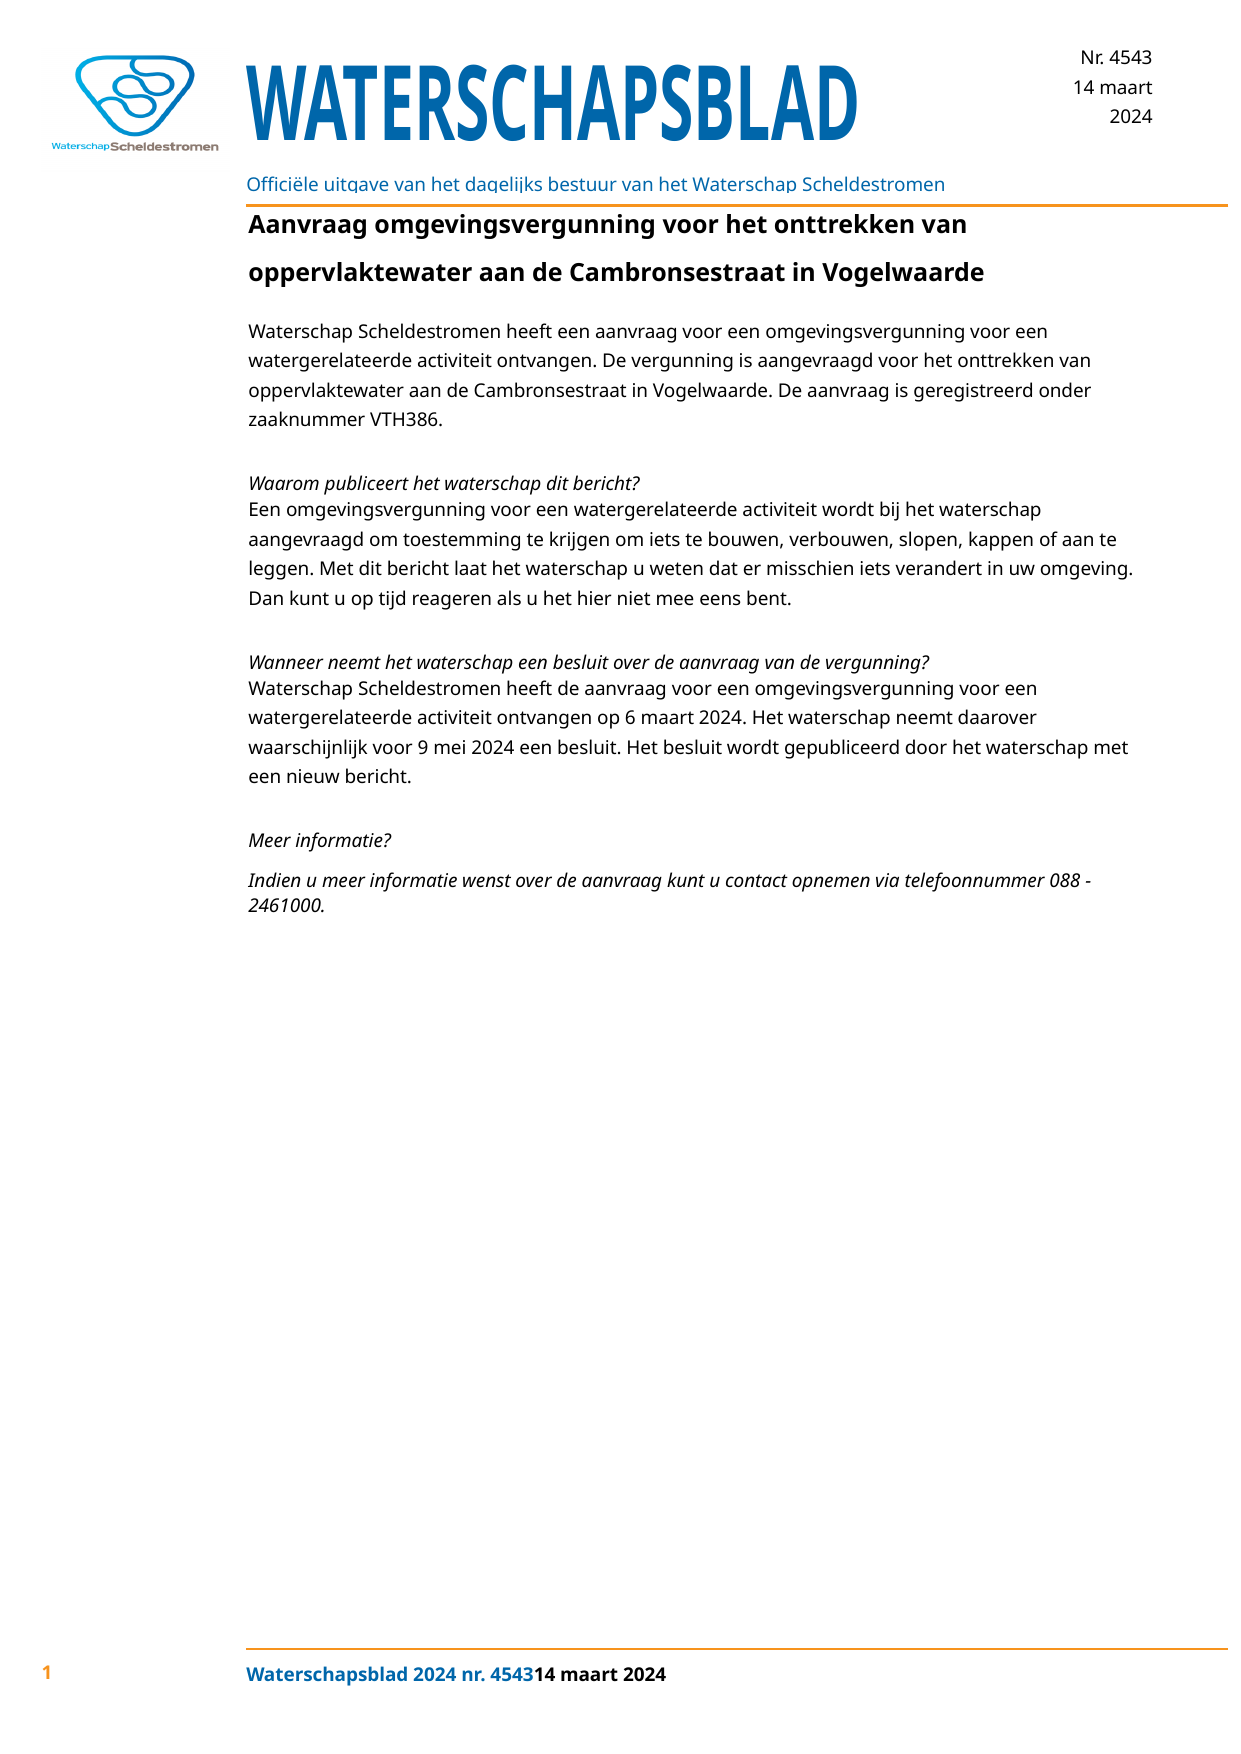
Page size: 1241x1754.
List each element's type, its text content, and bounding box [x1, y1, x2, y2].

text Waterschap Scheldestromen heeft een aanvraag voor een omgevingsvergunning voor een watergerelateerde activiteit ontvangen. De vergunning is aangevraagd voor het onttrekken van oppervlaktewater aan de Cambronsestraat in Vogelwaarde. De aanvraag is geregistreerd onder zaaknummer VTH386. [248, 318, 1152, 432]
text Meer informatie? [248, 827, 1152, 853]
text Indien u meer informatie wenst over de aanvraag kunt u contact opnemen via telefoonnummer 088 - 2461000. [248, 867, 1152, 918]
picture [41, 47, 231, 172]
text Waterschap Scheldestromen heeft de aanvraag voor een omgevingsvergunning voor een watergerelateerde activiteit ontvangen op 6 maart 2024. Het waterschap neemt daarover waarschijnlijk voor 9 mei 2024 een besluit. Het besluit wordt gepubliceerd door het waterschap met een nieuw bericht. [248, 675, 1152, 789]
text Waarom publiceert het waterschap dit bericht? [248, 471, 1152, 496]
text Wanneer neemt het waterschap een besluit over de aanvraag van de vergunning? [248, 649, 1152, 675]
text Een omgevingsvergunning voor een watergerelateerde activiteit wordt bij het waterschap aangevraagd om toestemming te krijgen om iets te bouwen, verbouwen, slopen, kappen of aan te leggen. Met dit bericht laat het waterschap u weten dat er misschien iets verandert in uw omgeving. Dan kunt u op tijd reageren als u het hier niet mee eens bent. [248, 496, 1152, 611]
text Aanvraag omgevingsvergunning voor het onttrekken van oppervlaktewater aan de Cambronsestraat in Vogelwaarde [248, 207, 1152, 288]
